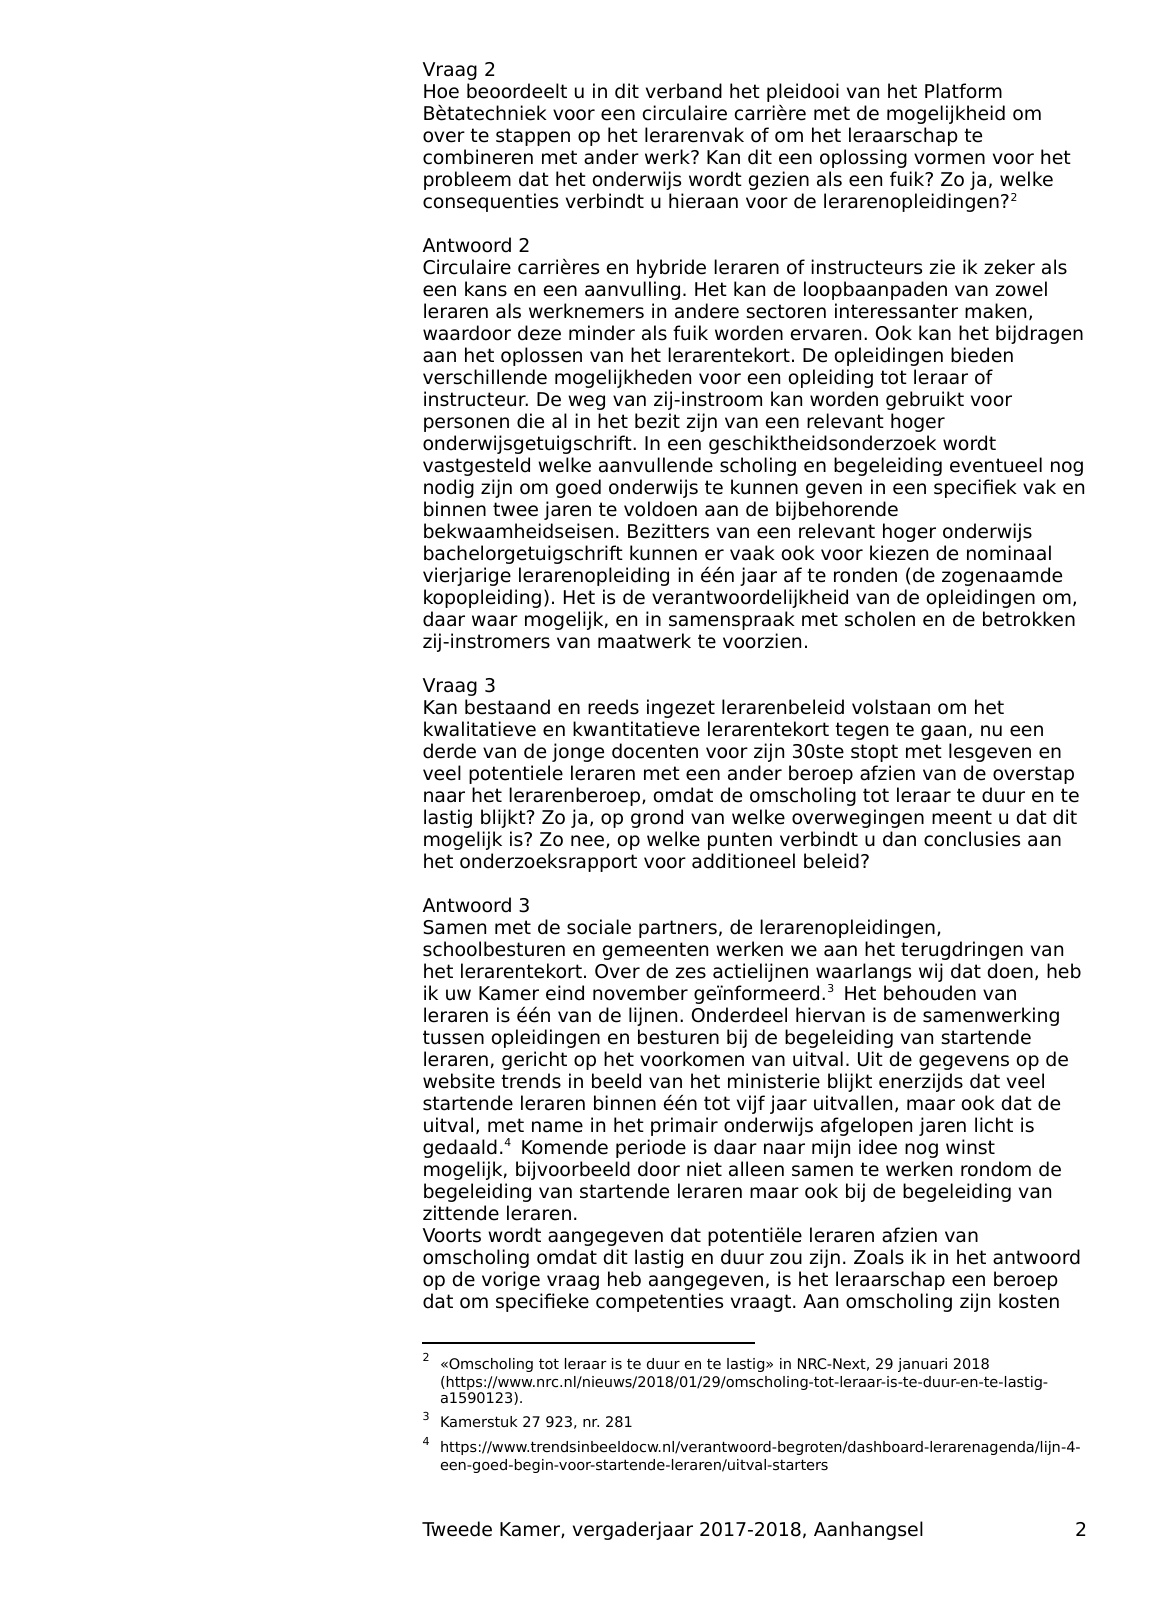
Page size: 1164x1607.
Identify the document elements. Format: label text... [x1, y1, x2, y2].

text https://www.trendsinbeeldocw.nl/verantwoord-begroten/dashboard-lerarenagenda/lijn-4-een-goed-begin-voor-startende-leraren/uitval-starters [422, 1435, 1087, 1474]
text Antwoord 3 [422, 895, 1087, 917]
text «Omscholing tot leraar is te duur en te lastig» in NRC-Next, 29 januari 2018 (https://www.nrc.nl/nieuws/2018/01/29/omscholing-tot-leraar-is-te-duur-en-te-lastig-a1590123). [422, 1352, 1087, 1407]
text Vraag 2 [422, 59, 1087, 81]
text Antwoord 2 [422, 235, 1087, 257]
text Circulaire carrières en hybride leraren of instructeurs zie ik zeker als een kans en een aanvulling. Het kan de loopbaanpaden van zowel leraren als werknemers in andere sectoren interessanter maken, waardoor deze minder als fuik worden ervaren. Ook kan het bijdragen aan het oplossen van het lerarentekort. De opleidingen bieden verschillende mogelijkheden voor een opleiding tot leraar of instructeur. De weg van zij-instroom kan worden gebruikt voor personen die al in het bezit zijn van een relevant hoger onderwijsgetuigschrift. In een geschiktheidsonderzoek wordt vastgesteld welke aanvullende scholing en begeleiding eventueel nog nodig zijn om goed onderwijs te kunnen geven in een specifiek vak en binnen twee jaren te voldoen aan de bijbehorende bekwaamheidseisen. Bezitters van een relevant hoger onderwijs bachelorgetuigschrift kunnen er vaak ook voor kiezen de nominaal vierjarige lerarenopleiding in één jaar af te ronden (de zogenaamde kopopleiding). Het is de verantwoordelijkheid van de opleidingen om, daar waar mogelijk, en in samenspraak met scholen en de betrokken zij-instromers van maatwerk te voorzien. [422, 257, 1087, 653]
text Voorts wordt aangegeven dat potentiële leraren afzien van omscholing omdat dit lastig en duur zou zijn. Zoals ik in het antwoord op de vorige vraag heb aangegeven, is het leraarschap een beroep dat om specifieke competenties vraagt. Aan omscholing zijn kosten [422, 1224, 1087, 1312]
text Samen met de sociale partners, de lerarenopleidingen, schoolbesturen en gemeenten werken we aan het terugdringen van het lerarentekort. Over de zes actielijnen waarlangs wij dat doen, heb ik uw Kamer eind november geïnformeerd. Het behouden van leraren is één van de lijnen. Onderdeel hiervan is de samenwerking tussen opleidingen en besturen bij de begeleiding van startende leraren, gericht op het voorkomen van uitval. Uit de gegevens op de website trends in beeld van het ministerie blijkt enerzijds dat veel startende leraren binnen één tot vijf jaar uitvallen, maar ook dat de uitval, met name in het primair onderwijs afgelopen jaren licht is gedaald. Komende periode is daar naar mijn idee nog winst mogelijk, bijvoorbeeld door niet alleen samen te werken rondom de begeleiding van startende leraren maar ook bij de begeleiding van zittende leraren. [422, 917, 1087, 1224]
text Vraag 3 [422, 675, 1087, 697]
text Hoe beoordeelt u in dit verband het pleidooi van het Platform Bètatechniek voor een circulaire carrière met de mogelijkheid om over te stappen op het lerarenvak of om het leraarschap te combineren met ander werk? Kan dit een oplossing vormen voor het probleem dat het onderwijs wordt gezien als een fuik? Zo ja, welke consequenties verbindt u hieraan voor de lerarenopleidingen? [422, 81, 1087, 213]
text Kamerstuk 27 923, nr. 281 [422, 1410, 1087, 1432]
text Kan bestaand en reeds ingezet lerarenbeleid volstaan om het kwalitatieve en kwantitatieve lerarentekort tegen te gaan, nu een derde van de jonge docenten voor zijn 30ste stopt met lesgeven en veel potentiele leraren met een ander beroep afzien van de overstap naar het lerarenberoep, omdat de omscholing tot leraar te duur en te lastig blijkt? Zo ja, op grond van welke overwegingen meent u dat dit mogelijk is? Zo nee, op welke punten verbindt u dan conclusies aan het onderzoeksrapport voor additioneel beleid? [422, 697, 1087, 873]
